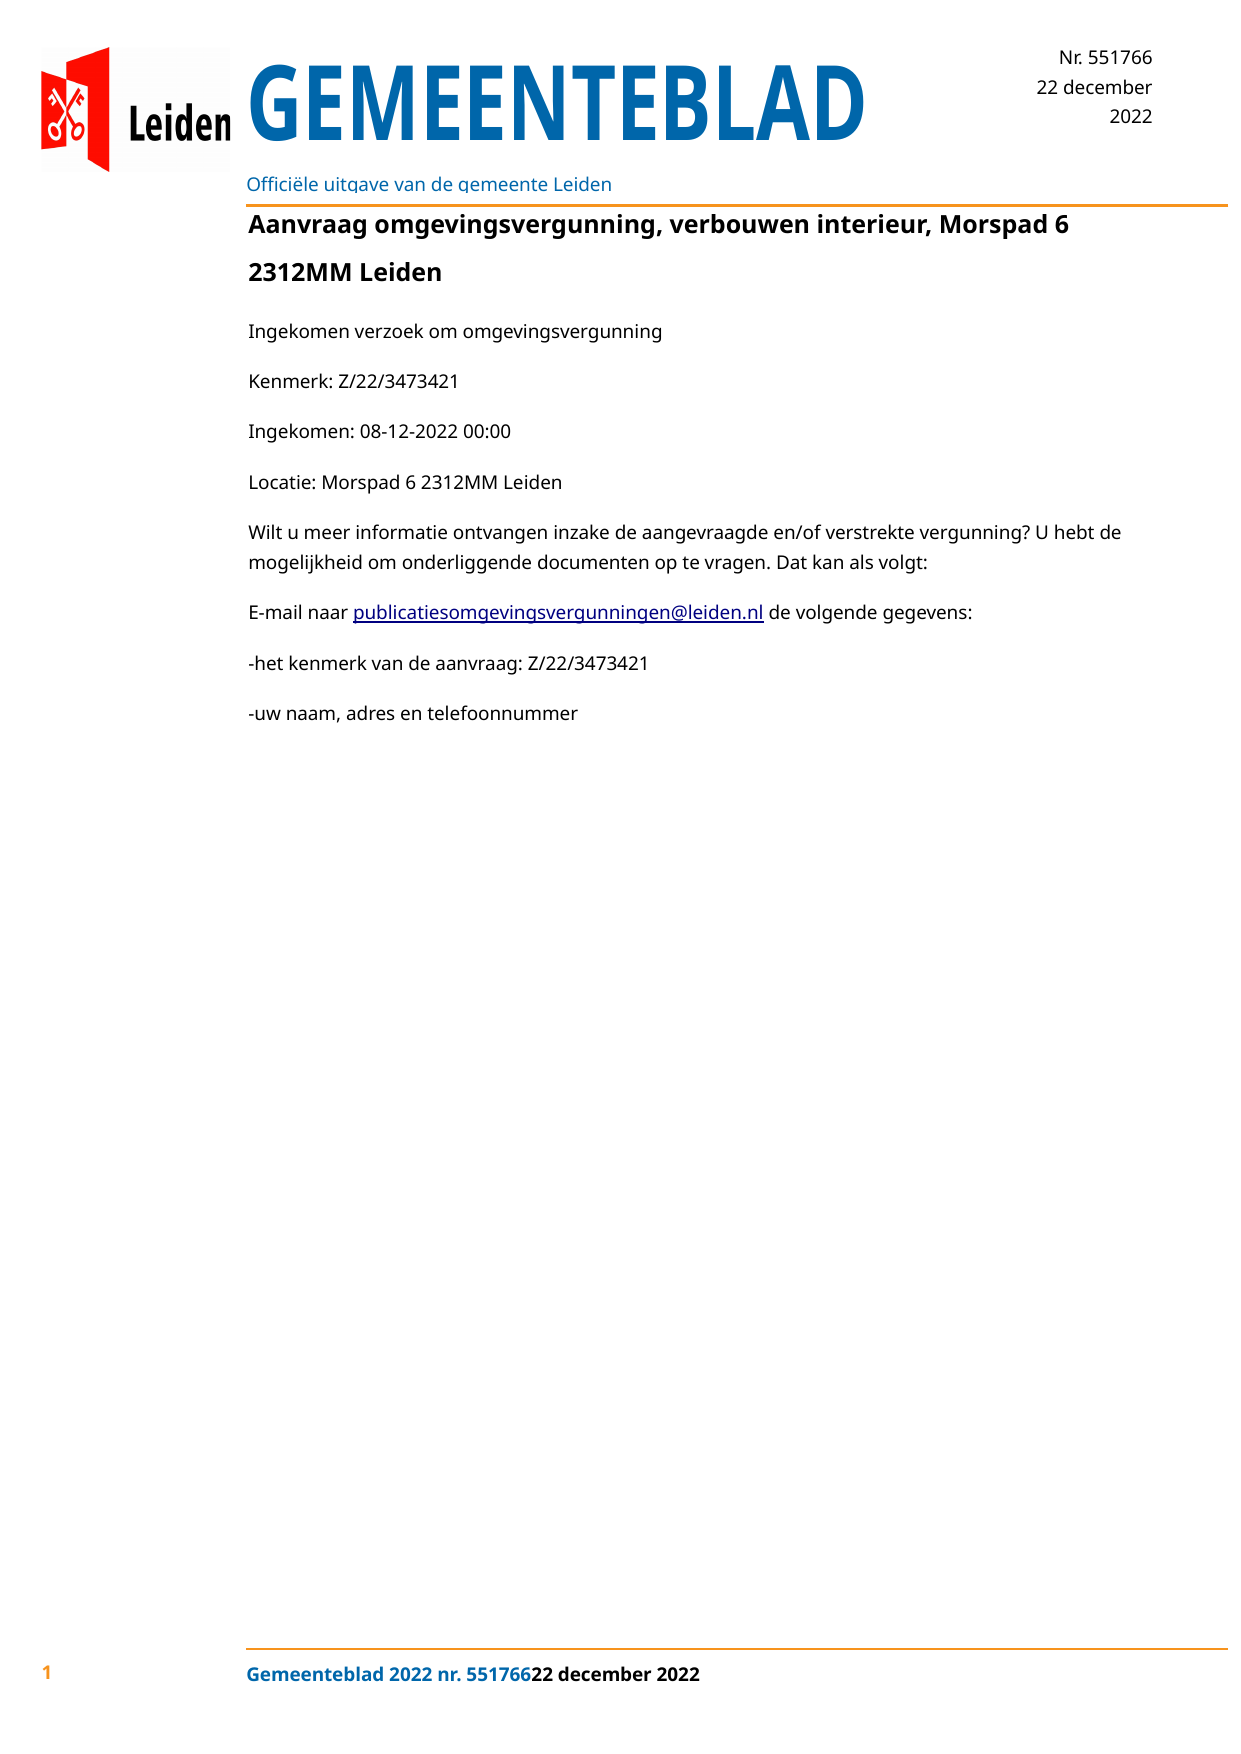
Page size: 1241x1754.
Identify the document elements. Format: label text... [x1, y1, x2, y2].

text Ingekomen verzoek om omgevingsvergunning [248, 318, 1152, 344]
text -uw naam, adres en telefoonnummer [248, 700, 1152, 726]
text E-mail naar publicatiesomgevingsvergunningen@leiden.nl de volgende gegevens: [248, 599, 1152, 625]
text Ingekomen: 08-12-2022 00:00 [248, 419, 1152, 444]
picture [41, 47, 231, 172]
text -het kenmerk van de aanvraag: Z/22/3473421 [248, 650, 1152, 676]
text Locatie: Morspad 6 2312MM Leiden [248, 469, 1152, 495]
text Wilt u meer informatie ontvangen inzake de aangevraagde en/of verstrekte vergunning? U hebt de mogelijkheid om onderliggende documenten op te vragen. Dat kan als volgt: [248, 519, 1152, 575]
text Kenmerk: Z/22/3473421 [248, 368, 1152, 394]
text Aanvraag omgevingsvergunning, verbouwen interieur, Morspad 6 2312MM Leiden [248, 207, 1152, 288]
